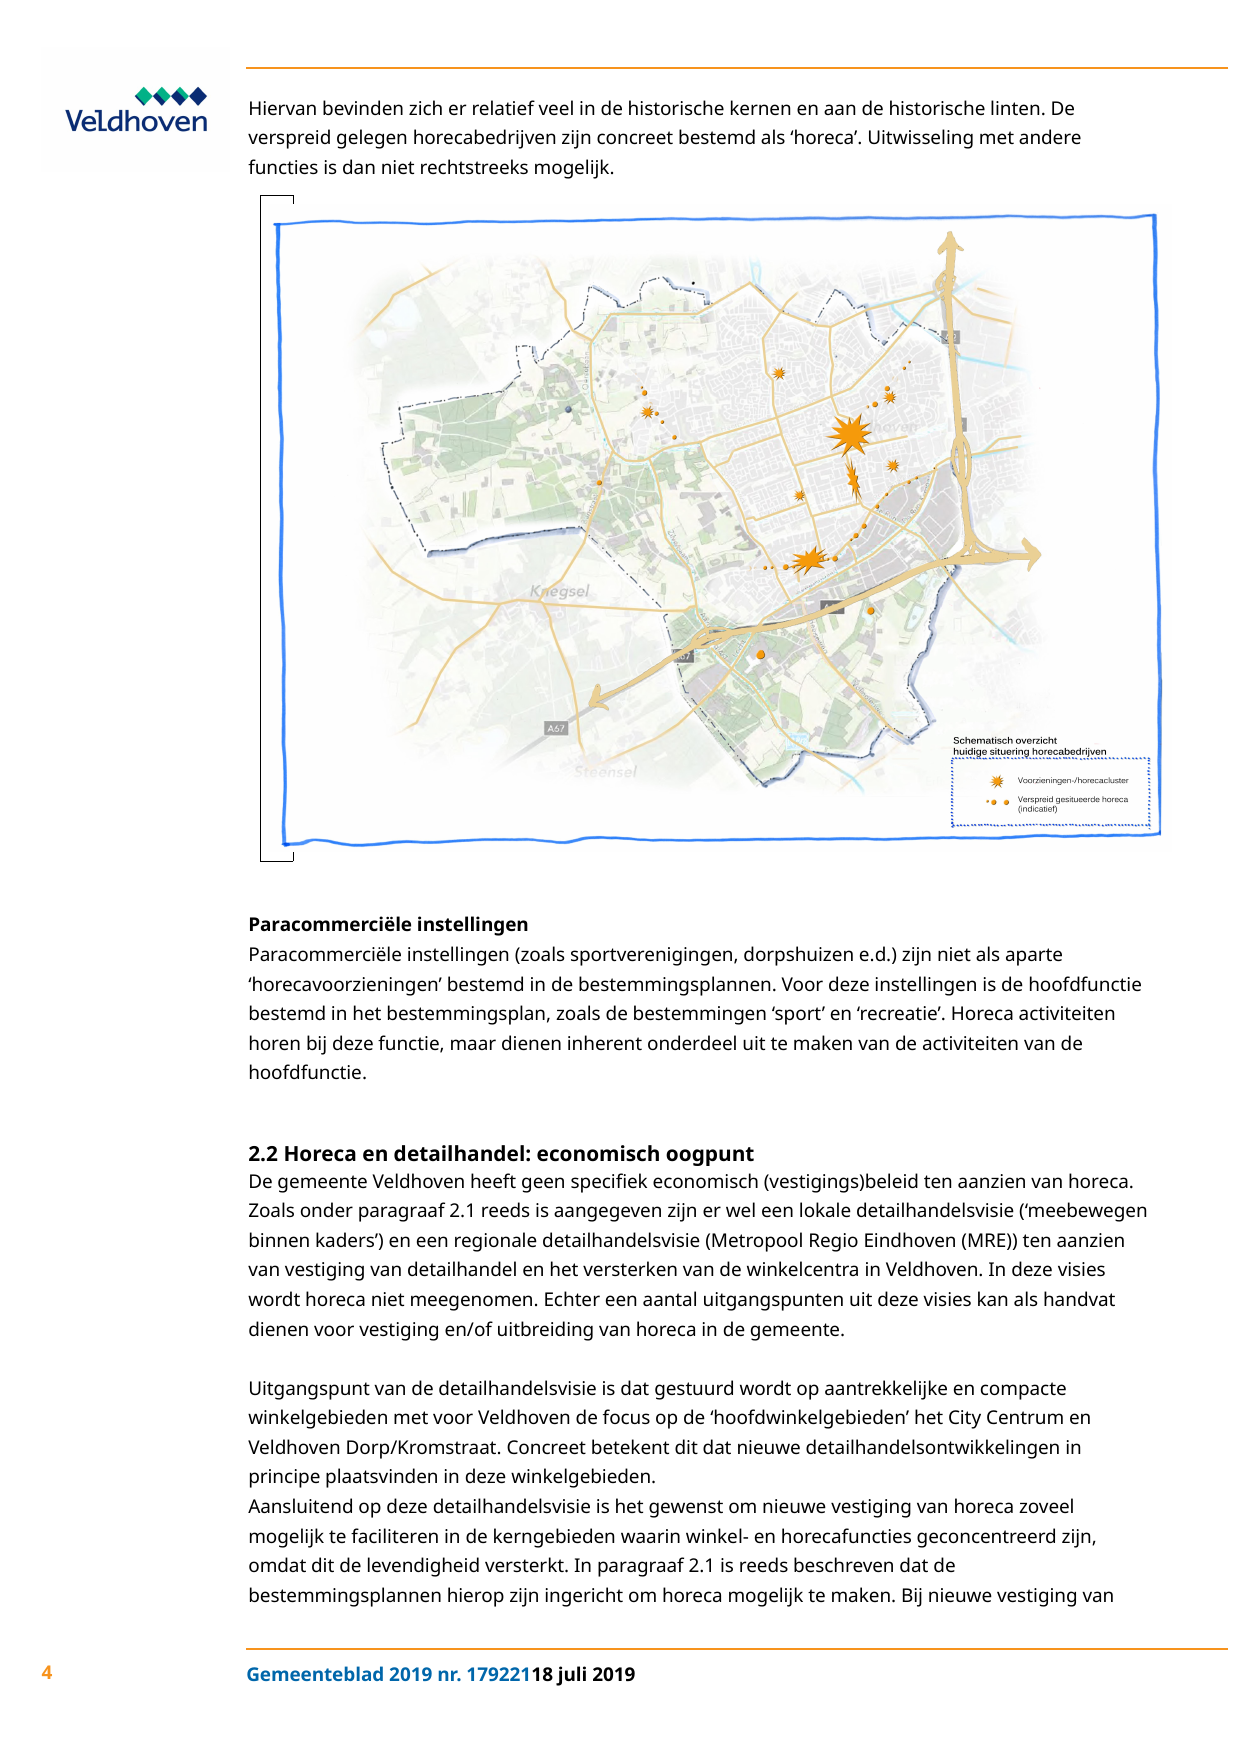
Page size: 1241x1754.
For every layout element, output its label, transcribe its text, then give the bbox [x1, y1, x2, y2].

text Paracommerciële instellingen [248, 912, 1152, 937]
text Uitgangspunt van de detailhandelsvisie is dat gestuurd wordt op aantrekkelijke en compacte winkelgebieden met voor Veldhoven de focus op de ‘hoofdwinkelgebieden’ het City Centrum en Veldhoven Dorp/Kromstraat. Concreet betekent dit dat nieuwe detailhandelsontwikkelingen in principe plaatsvinden in deze winkelgebieden. [248, 1375, 1152, 1489]
text 2.2 Horeca en detailhandel: economisch oogpunt [248, 1139, 1152, 1168]
text Paracommerciële instellingen (zoals sportverenigingen, dorpshuizen e.d.) zijn niet als aparte ‘horecavoorzieningen’ bestemd in de bestemmingsplannen. Voor deze instellingen is de hoofdfunctie bestemd in het bestemmingsplan, zoals de bestemmingen ‘sport’ en ‘recreatie’. Horeca activiteiten horen bij deze functie, maar dienen inherent onderdeel uit te maken van de activiteiten van de hoofdfunctie. [248, 941, 1152, 1085]
text De gemeente Veldhoven heeft geen specifiek economisch (vestigings)beleid ten aanzien van horeca. Zoals onder paragraaf 2.1 reeds is aangegeven zijn er wel een lokale detailhandelsvisie (‘meebewegen binnen kaders’) en een regionale detailhandelsvisie (Metropool Regio Eindhoven (MRE)) ten aanzien van vestiging van detailhandel en het versterken van de winkelcentra in Veldhoven. In deze visies wordt horeca niet meegenomen. Echter een aantal uitgangspunten uit deze visies kan als handvat dienen voor vestiging en/of uitbreiding van horeca in de gemeente. [248, 1168, 1152, 1342]
picture [41, 47, 231, 172]
text Hiervan bevinden zich er relatief veel in de historische kernen en aan de historische linten. De verspreid gelegen horecabedrijven zijn concreet bestemd als ‘horeca’. Uitwisseling met andere functies is dan niet rechtstreeks mogelijk. [248, 95, 1152, 180]
text Aansluitend op deze detailhandelsvisie is het gewenst om nieuwe vestiging van horeca zoveel mogelijk te faciliteren in de kerngebieden waarin winkel- en horecafuncties geconcentreerd zijn, omdat dit de levendigheid versterkt. In paragraaf 2.1 is reeds beschreven dat de bestemmingsplannen hierop zijn ingericht om horeca mogelijk te maken. Bij nieuwe vestiging van [248, 1493, 1152, 1608]
picture [268, 204, 1173, 852]
